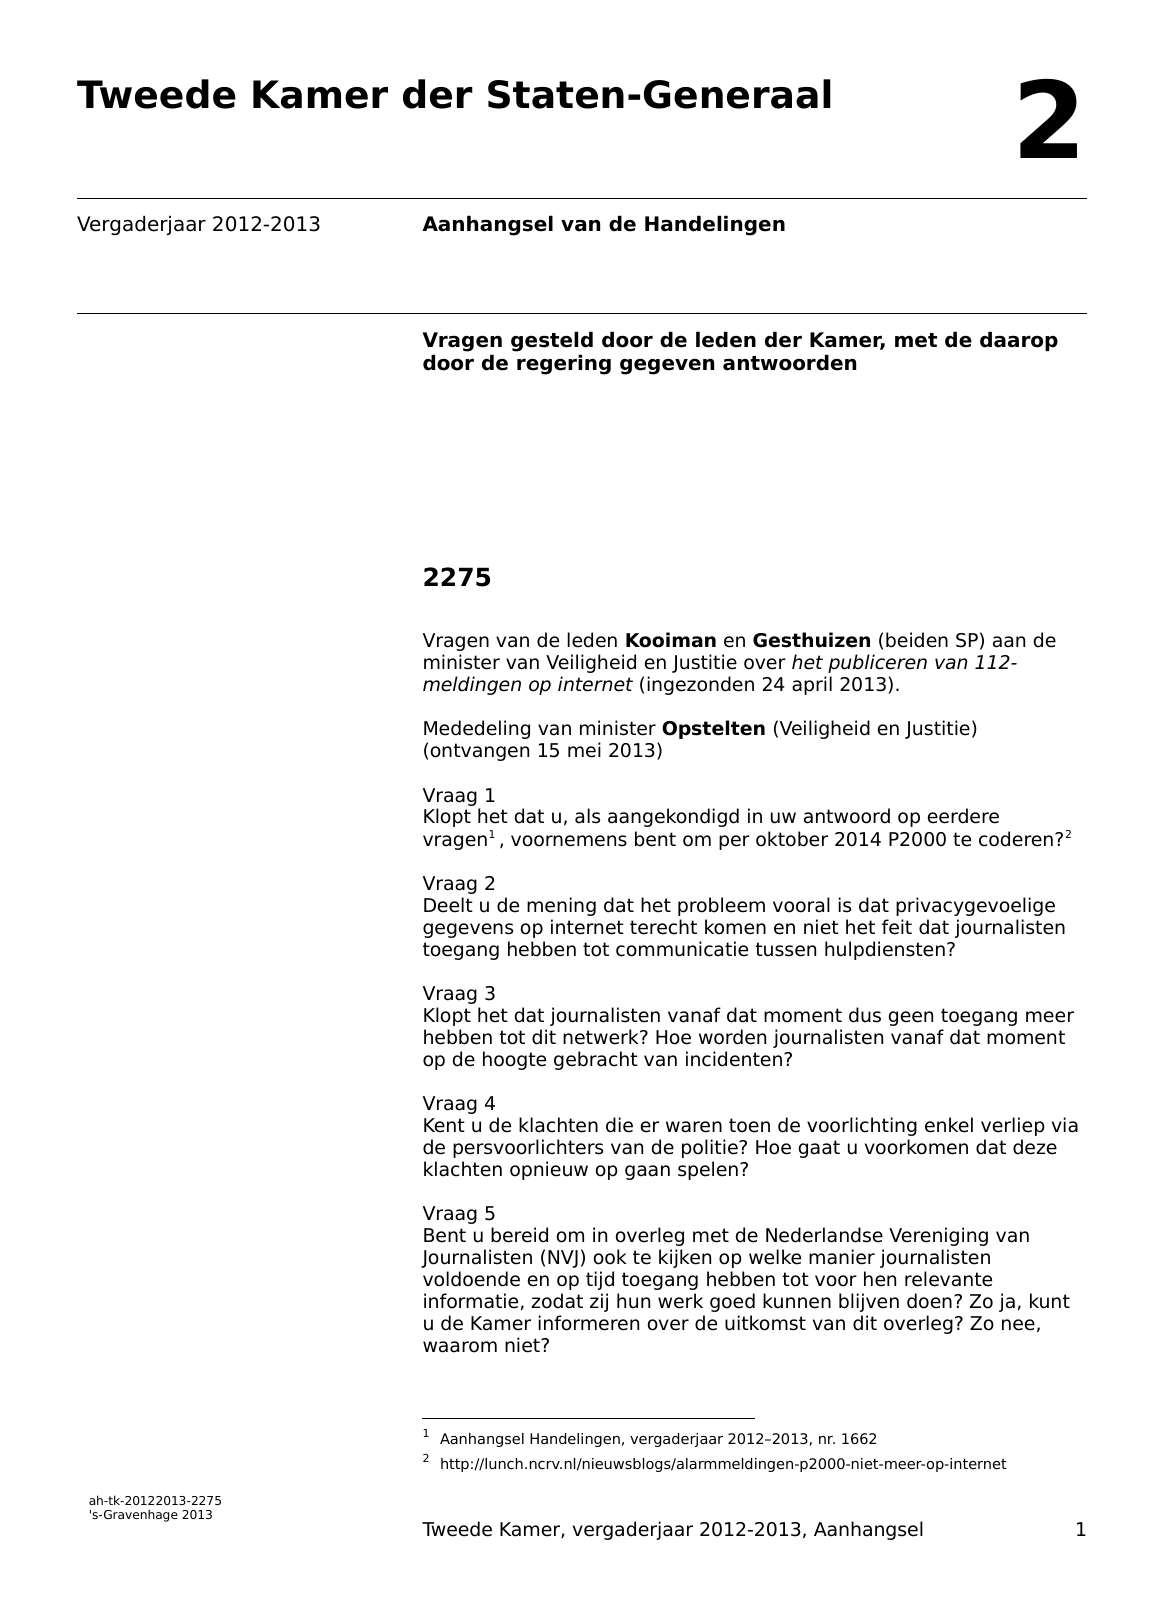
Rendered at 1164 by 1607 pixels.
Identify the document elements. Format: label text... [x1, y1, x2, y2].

text 's-Gravenhage 2013 [88, 1508, 323, 1522]
table_cell Vragen gesteld door de leden der Kamer, met de daarop door de regering gegeven antwoorden [422, 314, 1087, 375]
table_cell Aanhangsel van de Handelingen [422, 199, 1087, 313]
text Klopt het dat u, als aangekondigd in uw antwoord op eerdere vragen, voornemens bent om per oktober 2014 P2000 te coderen? [422, 806, 1087, 850]
text Vraag 3 [422, 983, 1087, 1005]
text Deelt u de mening dat het probleem vooral is dat privacygevoelige gegevens op internet terecht komen en niet het feit dat journalisten toegang hebben tot communicatie tussen hulpdiensten? [422, 894, 1087, 961]
text Bent u bereid om in overleg met de Nederlandse Vereniging van Journalisten (NVJ) ook te kijken op welke manier journalisten voldoende en op tijd toegang hebben tot voor hen relevante informatie, zodat zij hun werk goed kunnen blijven doen? Zo ja, kunt u de Kamer informeren over de uitkomst van dit overleg? Zo nee, waarom niet? [422, 1225, 1087, 1357]
text Vragen van de leden Kooiman en Gesthuizen (beiden SP) aan de minister van Veiligheid en Justitie over het publiceren van 112-meldingen op internet (ingezonden 24 april 2013). [422, 630, 1087, 696]
text Vraag 1 [422, 784, 1087, 806]
text Mededeling van minister Opstelten (Veiligheid en Justitie) (ontvangen 15 mei 2013) [422, 718, 1087, 762]
text Kent u de klachten die er waren toen de voorlichting enkel verliep via de persvoorlichters van de politie? Hoe gaat u voorkomen dat deze klachten opnieuw op gaan spelen? [422, 1115, 1087, 1181]
text http://lunch.ncrv.nl/nieuwsblogs/alarmmeldingen-p2000-niet-meer-op-internet [422, 1452, 1087, 1474]
text ah-tk-20122013-2275 [88, 1494, 323, 1508]
text Klopt het dat journalisten vanaf dat moment dus geen toegang meer hebben tot dit netwerk? Hoe worden journalisten vanaf dat moment op de hoogte gebracht van incidenten? [422, 1005, 1087, 1071]
text Vraag 2 [422, 873, 1087, 894]
text Vraag 4 [422, 1093, 1087, 1115]
table_cell [77, 314, 422, 375]
table_header 2 [886, 59, 1087, 198]
text Aanhangsel Handelingen, vergaderjaar 2012–2013, nr. 1662 [422, 1427, 1087, 1449]
table_cell Vergaderjaar 2012-2013 [77, 199, 422, 313]
text 2275 [422, 563, 1087, 592]
table_header Tweede Kamer der Staten-Generaal [77, 59, 886, 198]
text Vraag 5 [422, 1203, 1087, 1225]
